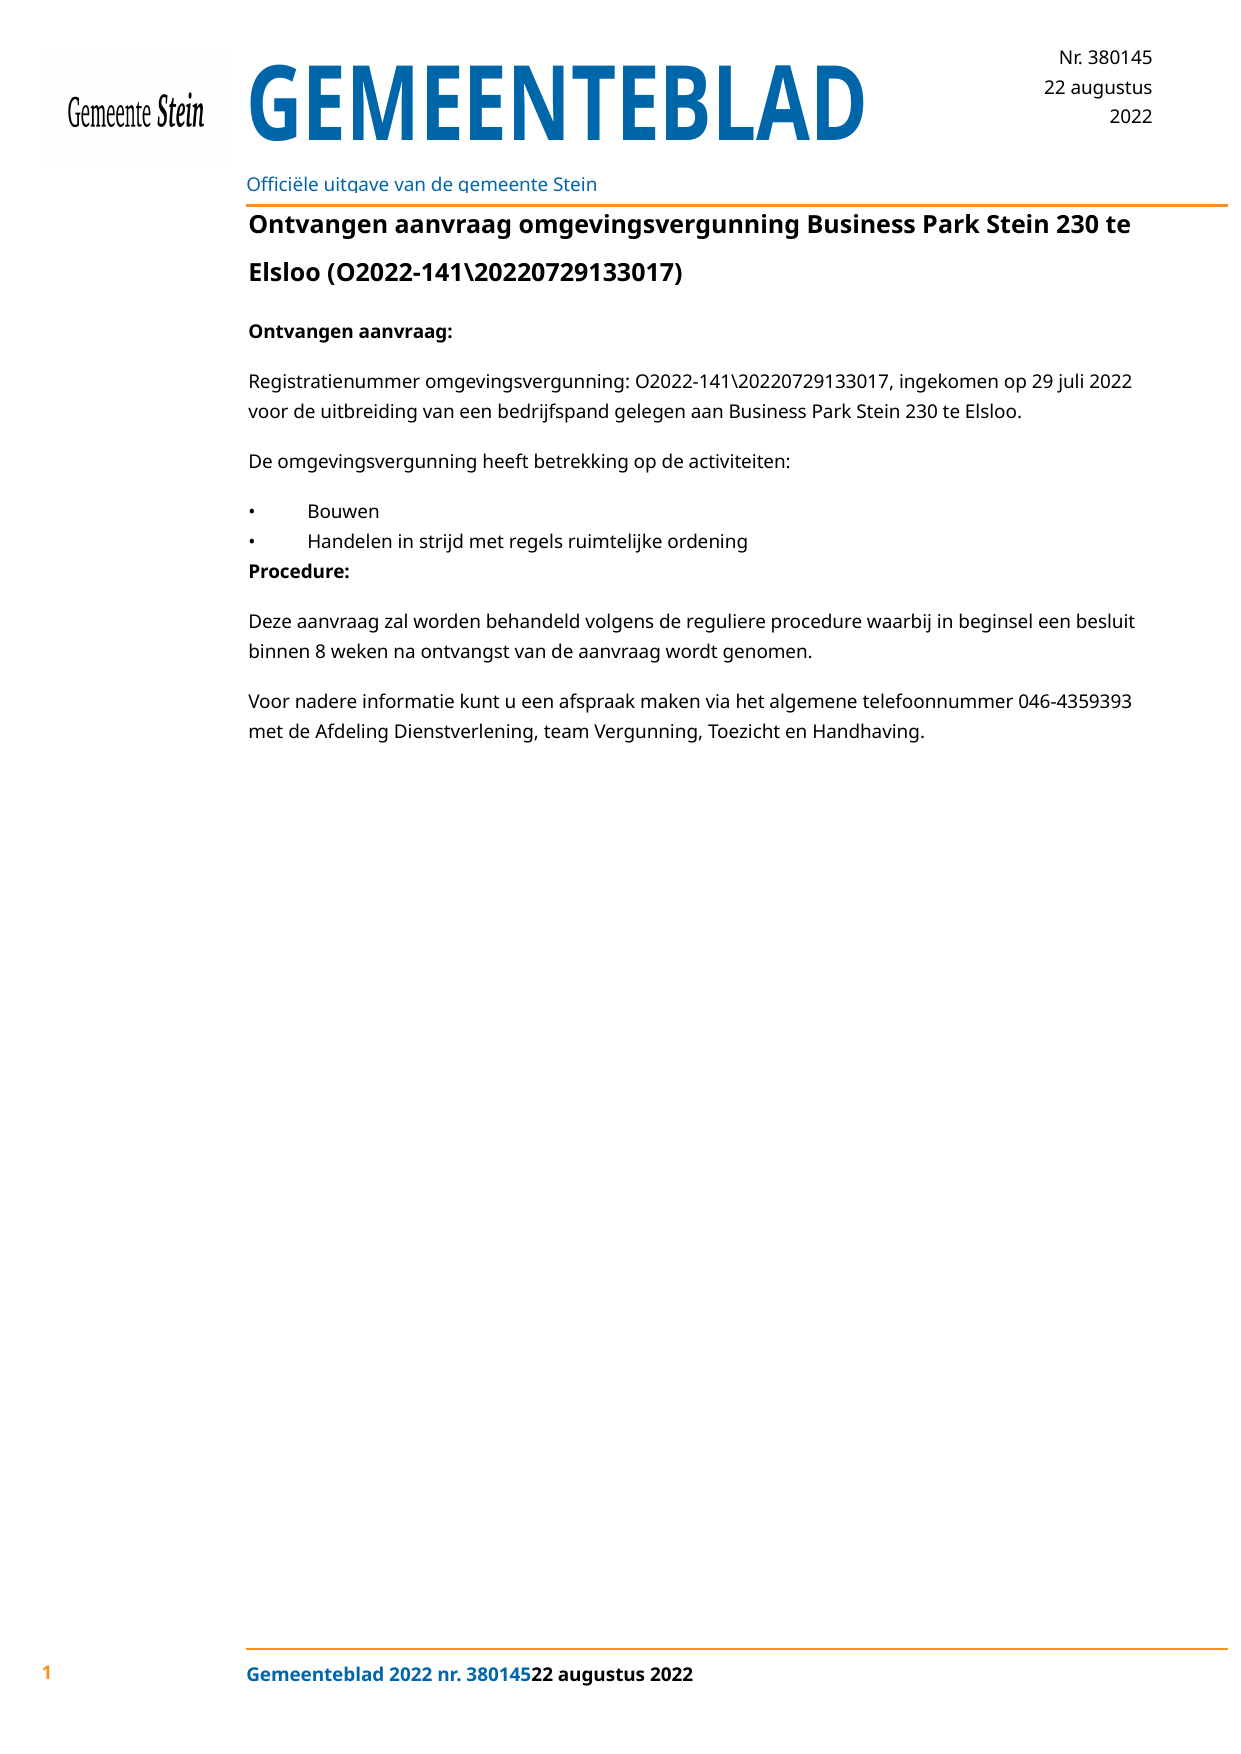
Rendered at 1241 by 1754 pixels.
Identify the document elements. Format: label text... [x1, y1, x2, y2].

text Registratienummer omgevingsvergunning: O2022-141\20220729133017, ingekomen op 29 juli 2022 voor de uitbreiding van een bedrijfspand gelegen aan Business Park Stein 230 te Elsloo. [248, 368, 1152, 424]
text Ontvangen aanvraag: [248, 318, 1152, 344]
text Procedure: [248, 558, 1152, 584]
list Handelen in strijd met regels ruimtelijke ordening [248, 528, 1152, 554]
text De omgevingsvergunning heeft betrekking op de activiteiten: [248, 448, 1152, 474]
text Ontvangen aanvraag omgevingsvergunning Business Park Stein 230 te Elsloo (O2022-141\20220729133017) [248, 207, 1152, 288]
picture [41, 47, 231, 172]
text Deze aanvraag zal worden behandeld volgens de reguliere procedure waarbij in beginsel een besluit binnen 8 weken na ontvangst van de aanvraag wordt genomen. [248, 608, 1152, 664]
list Bouwen [248, 499, 1152, 524]
text Voor nadere informatie kunt u een afspraak maken via het algemene telefoonnummer 046-4359393 met de Afdeling Dienstverlening, team Vergunning, Toezicht en Handhaving. [248, 688, 1152, 744]
